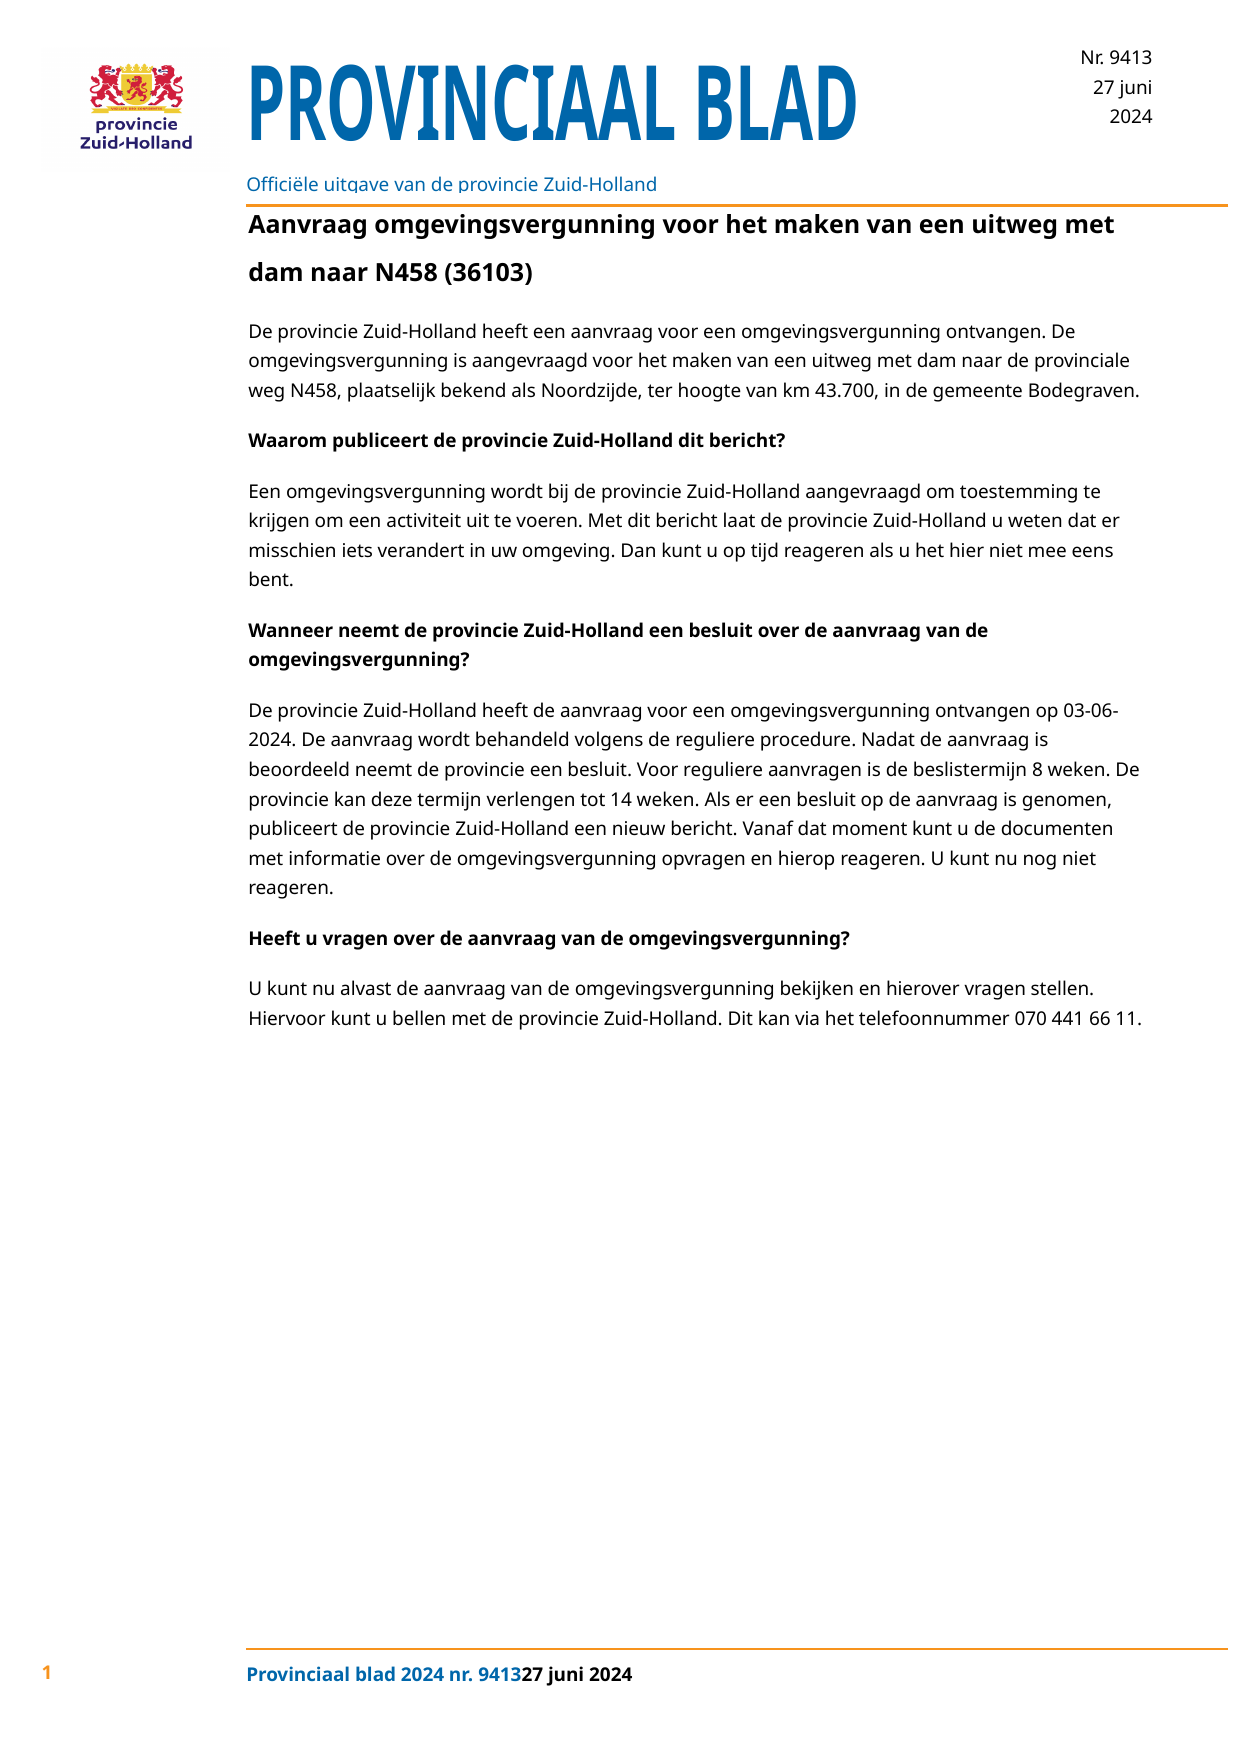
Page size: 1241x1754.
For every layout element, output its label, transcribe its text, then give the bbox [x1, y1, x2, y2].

text U kunt nu alvast de aanvraag van de omgevingsvergunning bekijken en hierover vragen stellen. Hiervoor kunt u bellen met de provincie Zuid-Holland. Dit kan via het telefoonnummer 070 441 66 11. [248, 975, 1152, 1031]
text Een omgevingsvergunning wordt bij de provincie Zuid-Holland aangevraagd om toestemming te krijgen om een activiteit uit te voeren. Met dit bericht laat de provincie Zuid-Holland u weten dat er misschien iets verandert in uw omgeving. Dan kunt u op tijd reageren als u het hier niet mee eens bent. [248, 478, 1152, 592]
text Wanneer neemt de provincie Zuid-Holland een besluit over de aanvraag van de omgevingsvergunning? [248, 617, 1152, 672]
text Heeft u vragen over de aanvraag van de omgevingsvergunning? [248, 925, 1152, 951]
text Aanvraag omgevingsvergunning voor het maken van een uitweg met dam naar N458 (36103) [248, 207, 1152, 288]
text De provincie Zuid-Holland heeft de aanvraag voor een omgevingsvergunning ontvangen op 03-06-2024. De aanvraag wordt behandeld volgens de reguliere procedure. Nadat de aanvraag is beoordeeld neemt de provincie een besluit. Voor reguliere aanvragen is de beslistermijn 8 weken. De provincie kan deze termijn verlengen tot 14 weken. Als er een besluit op de aanvraag is genomen, publiceert de provincie Zuid-Holland een nieuw bericht. Vanaf dat moment kunt u de documenten met informatie over de omgevingsvergunning opvragen en hierop reageren. U kunt nu nog niet reageren. [248, 697, 1152, 900]
text Waarom publiceert de provincie Zuid-Holland dit bericht? [248, 427, 1152, 453]
picture [41, 47, 231, 172]
text De provincie Zuid-Holland heeft een aanvraag voor een omgevingsvergunning ontvangen. De omgevingsvergunning is aangevraagd voor het maken van een uitweg met dam naar de provinciale weg N458, plaatselijk bekend als Noordzijde, ter hoogte van km 43.700, in de gemeente Bodegraven. [248, 318, 1152, 403]
